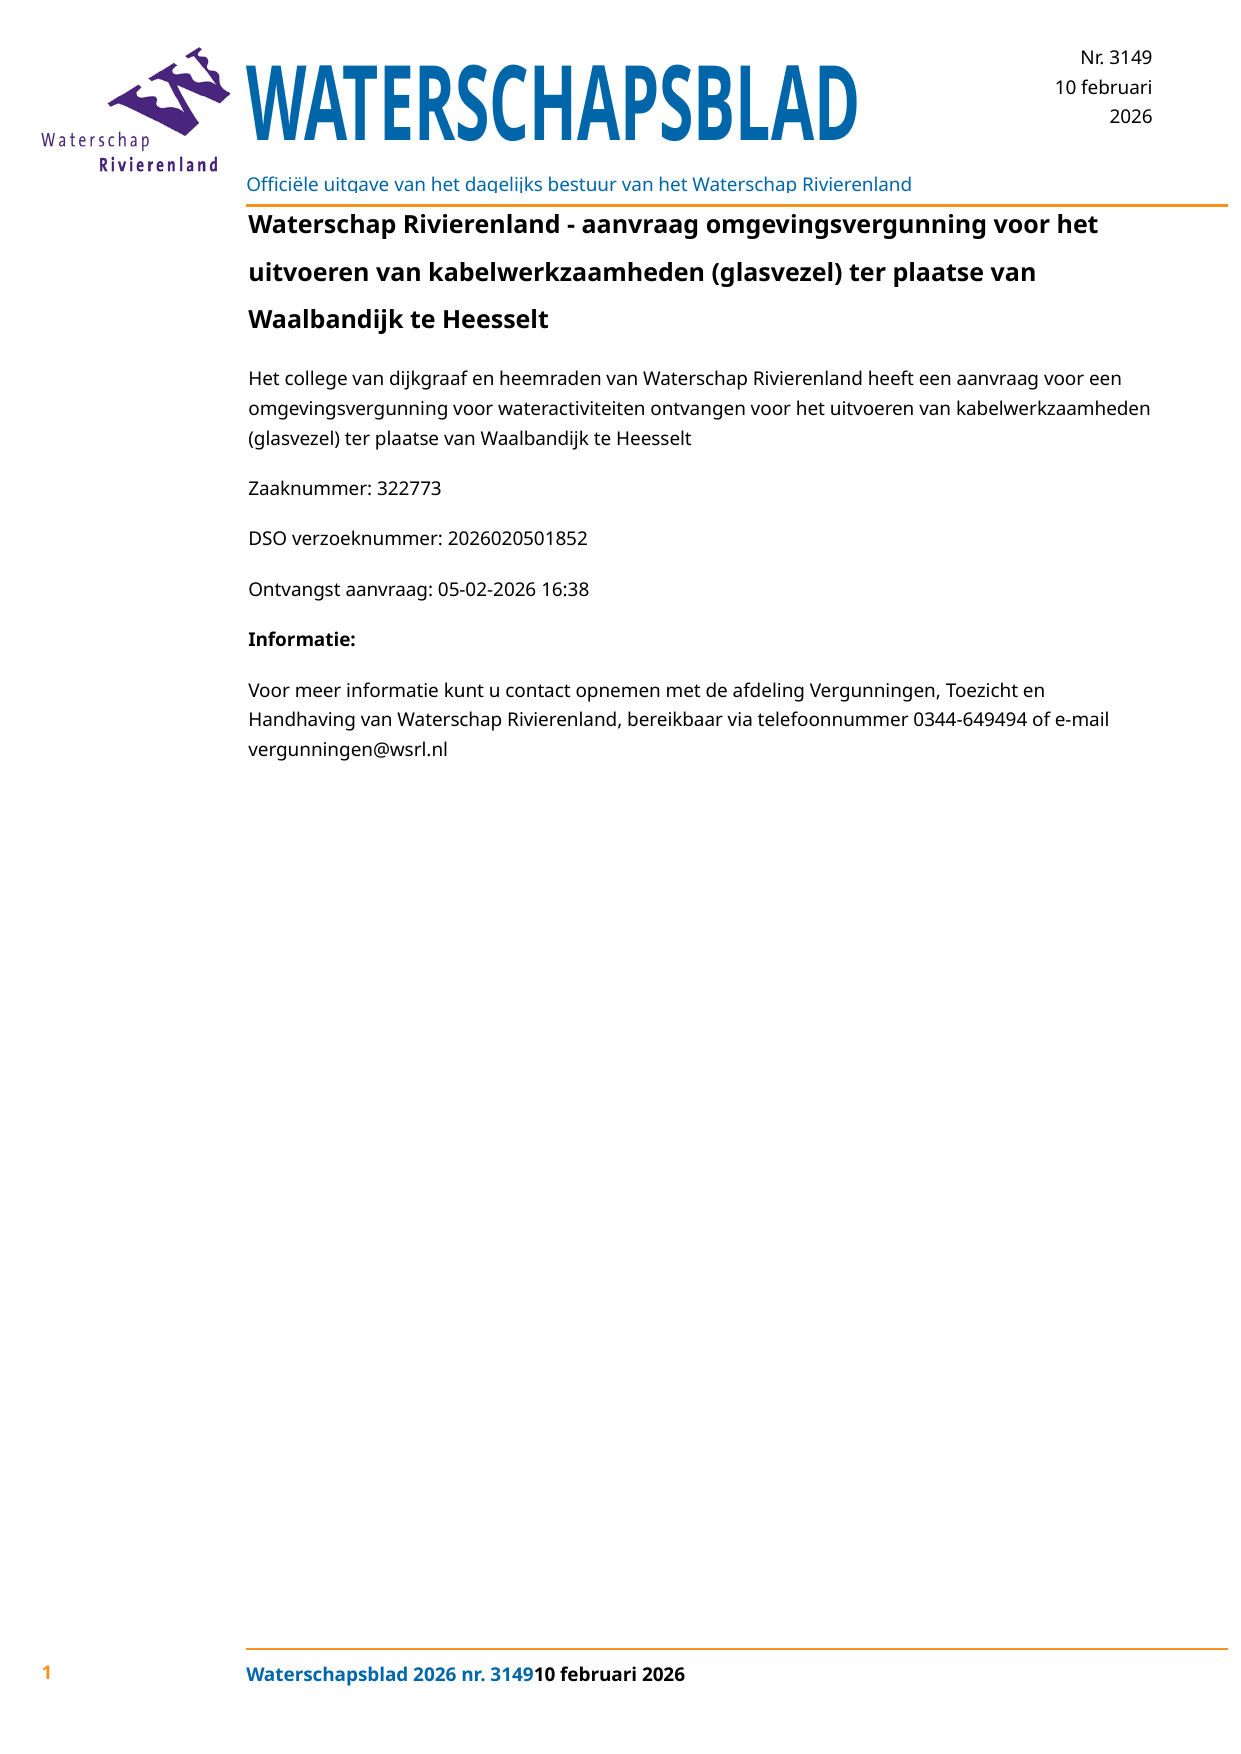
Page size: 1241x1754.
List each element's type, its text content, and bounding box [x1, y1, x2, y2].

text Voor meer informatie kunt u contact opnemen met de afdeling Vergunningen, Toezicht en Handhaving van Waterschap Rivierenland, bereikbaar via telefoonnummer 0344-649494 of e-mail vergunningen@wsrl.nl [248, 677, 1152, 762]
text DSO verzoeknummer: 2026020501852 [248, 526, 1152, 551]
text Zaaknummer: 322773 [248, 475, 1152, 501]
text Waterschap Rivierenland - aanvraag omgevingsvergunning voor het uitvoeren van kabelwerkzaamheden (glasvezel) ter plaatse van Waalbandijk te Heesselt [248, 207, 1152, 336]
text Ontvangst aanvraag: 05-02-2026 16:38 [248, 576, 1152, 602]
picture [41, 47, 231, 172]
text Informatie: [248, 626, 1152, 652]
text Het college van dijkgraaf en heemraden van Waterschap Rivierenland heeft een aanvraag voor een omgevingsvergunning voor wateractiviteiten ontvangen voor het uitvoeren van kabelwerkzaamheden (glasvezel) ter plaatse van Waalbandijk te Heesselt [248, 366, 1152, 450]
